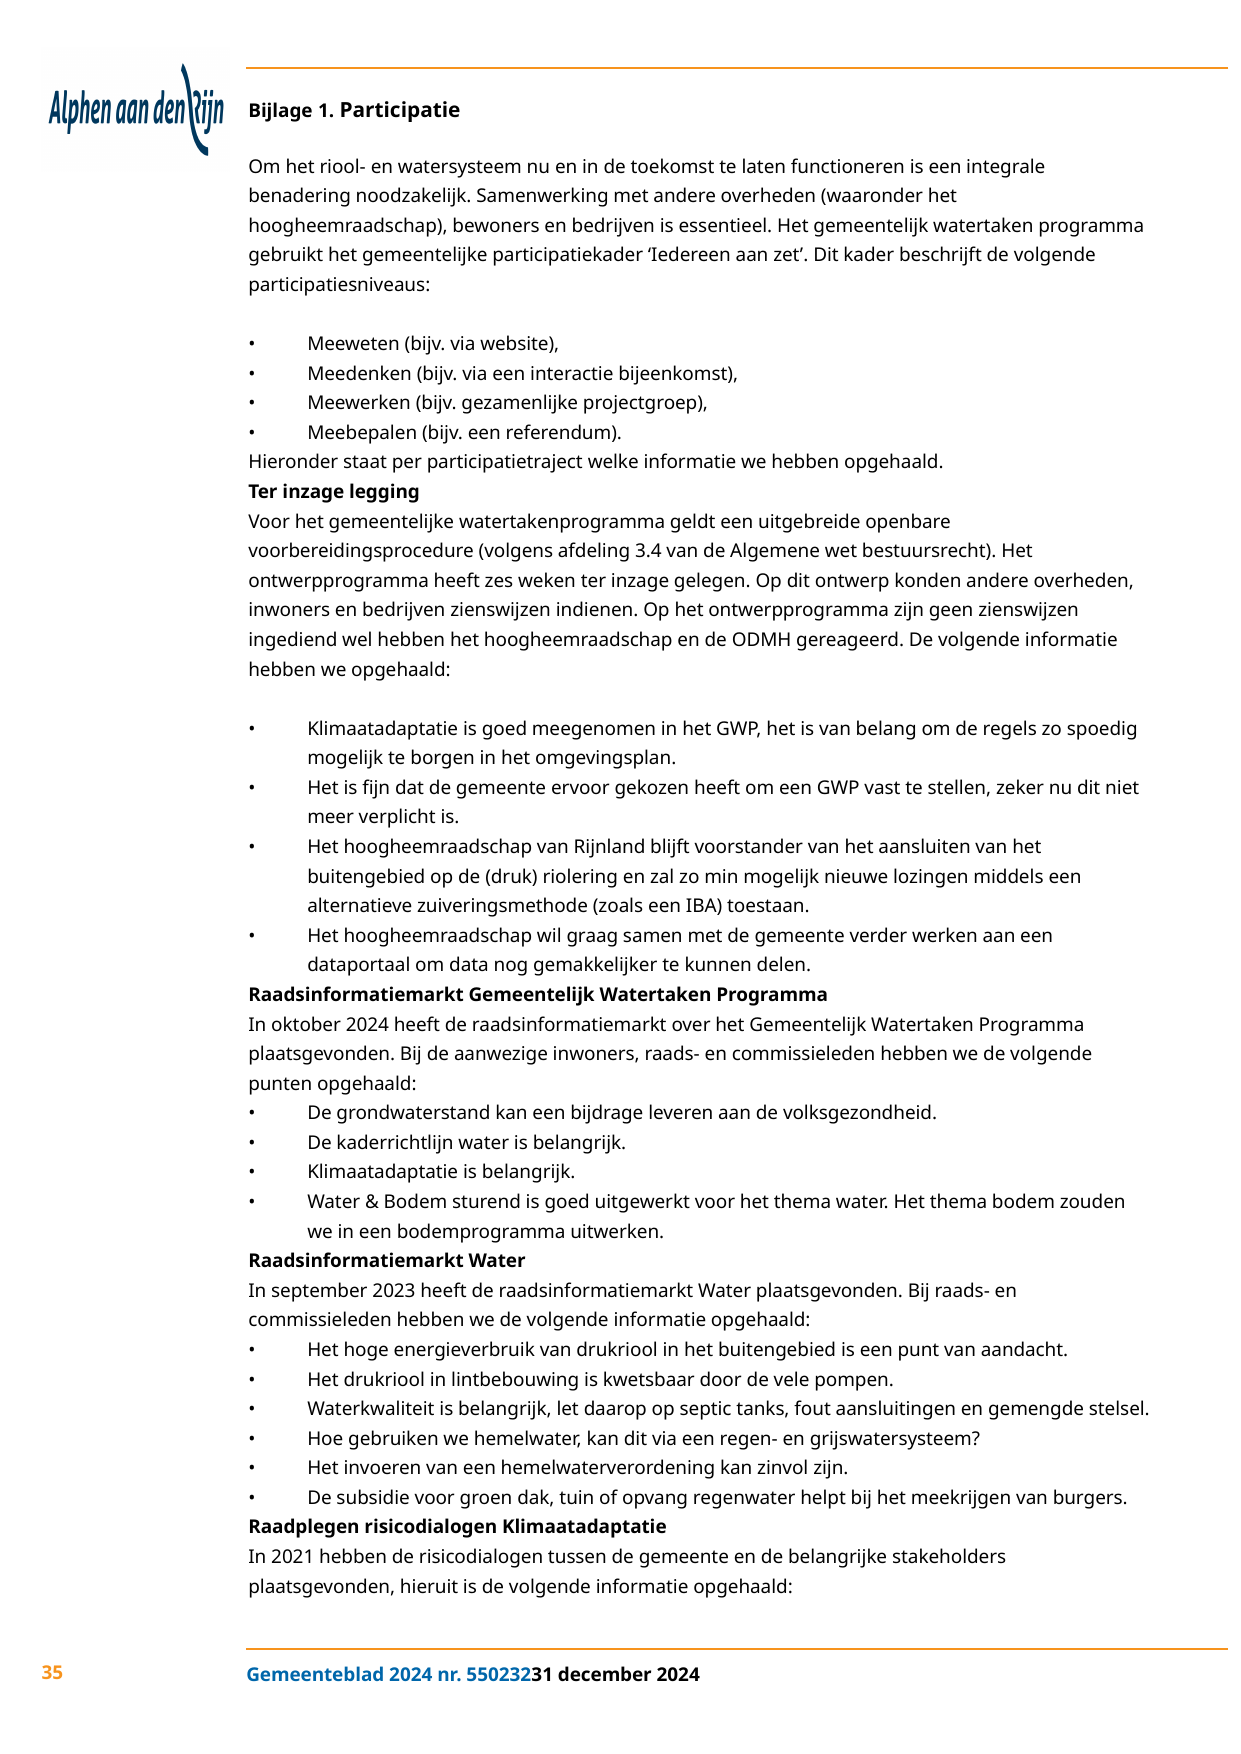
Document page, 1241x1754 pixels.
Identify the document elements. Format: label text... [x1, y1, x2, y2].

list De subsidie voor groen dak, tuin of opvang regenwater helpt bij het meekrijgen van burgers. [248, 1484, 1152, 1510]
list Het hoogheemraadschap wil graag samen met de gemeente verder werken aan een dataportaal om data nog gemakkelijker te kunnen delen. [248, 922, 1152, 977]
text Om het riool- en watersysteem nu en in de toekomst te laten functioneren is een integrale benadering noodzakelijk. Samenwerking met andere overheden (waaronder het hoogheemraadschap), bewoners en bedrijven is essentieel. Het gemeentelijk watertaken programma gebruikt het gemeentelijke participatiekader ‘Iedereen aan zet’. Dit kader beschrijft de volgende participatiesniveaus: [248, 153, 1152, 297]
text In september 2023 heeft de raadsinformatiemarkt Water plaatsgevonden. Bij raads- en commissieleden hebben we de volgende informatie opgehaald: [248, 1277, 1152, 1332]
list Hoe gebruiken we hemelwater, kan dit via een regen- en grijswatersysteem? [248, 1425, 1152, 1451]
list Water & Bodem sturend is goed uitgewerkt voor het thema water. Het thema bodem zouden we in een bodemprogramma uitwerken. [248, 1188, 1152, 1244]
picture [41, 47, 231, 172]
list Meebepalen (bijv. een referendum). [248, 419, 1152, 445]
text Voor het gemeentelijke watertakenprogramma geldt een uitgebreide openbare voorbereidingsprocedure (volgens afdeling 3.4 van de Algemene wet bestuursrecht). Het ontwerpprogramma heeft zes weken ter inzage gelegen. Op dit ontwerp konden andere overheden, inwoners en bedrijven zienswijzen indienen. Op het ontwerpprogramma zijn geen zienswijzen ingediend wel hebben het hoogheemraadschap en de ODMH gereageerd. De volgende informatie hebben we opgehaald: [248, 508, 1152, 682]
list Klimaatadaptatie is belangrijk. [248, 1159, 1152, 1184]
list Meeweten (bijv. via website), [248, 330, 1152, 356]
text Raadplegen risicodialogen Klimaatadaptatie [248, 1514, 1152, 1539]
text In 2021 hebben de risicodialogen tussen de gemeente en de belangrijke stakeholders plaatsgevonden, hieruit is de volgende informatie opgehaald: [248, 1543, 1152, 1599]
text Hieronder staat per participatietraject welke informatie we hebben opgehaald. [248, 449, 1152, 474]
list Het hoge energieverbruik van drukriool in het buitengebied is een punt van aandacht. [248, 1336, 1152, 1362]
list Meedenken (bijv. via een interactie bijeenkomst), [248, 360, 1152, 386]
list Klimaatadaptatie is goed meegenomen in het GWP, het is van belang om de regels zo spoedig mogelijk te borgen in het omgevingsplan. [248, 715, 1152, 770]
list Het is fijn dat de gemeente ervoor gekozen heeft om een GWP vast te stellen, zeker nu dit niet meer verplicht is. [248, 774, 1152, 829]
list Meewerken (bijv. gezamenlijke projectgroep), [248, 389, 1152, 415]
list Het invoeren van een hemelwaterverordening kan zinvol zijn. [248, 1454, 1152, 1480]
list De kaderrichtlijn water is belangrijk. [248, 1129, 1152, 1155]
text Ter inzage legging [248, 478, 1152, 504]
text Raadsinformatiemarkt Water [248, 1247, 1152, 1273]
list De grondwaterstand kan een bijdrage leveren aan de volksgezondheid. [248, 1099, 1152, 1125]
list Waterkwaliteit is belangrijk, let daarop op septic tanks, fout aansluitingen en gemengde stelsel. [248, 1395, 1152, 1421]
list Het drukriool in lintbebouwing is kwetsbaar door de vele pompen. [248, 1366, 1152, 1392]
text Raadsinformatiemarkt Gemeentelijk Watertaken Programma [248, 981, 1152, 1007]
text In oktober 2024 heeft de raadsinformatiemarkt over het Gemeentelijk Watertaken Programma plaatsgevonden. Bij de aanwezige inwoners, raads- en commissieleden hebben we de volgende punten opgehaald: [248, 1011, 1152, 1096]
text Bijlage 1. Participatie [248, 95, 1152, 123]
list Het hoogheemraadschap van Rijnland blijft voorstander van het aansluiten van het buitengebied op de (druk) riolering en zal zo min mogelijk nieuwe lozingen middels een alternatieve zuiveringsmethode (zoals een IBA) toestaan. [248, 833, 1152, 918]
